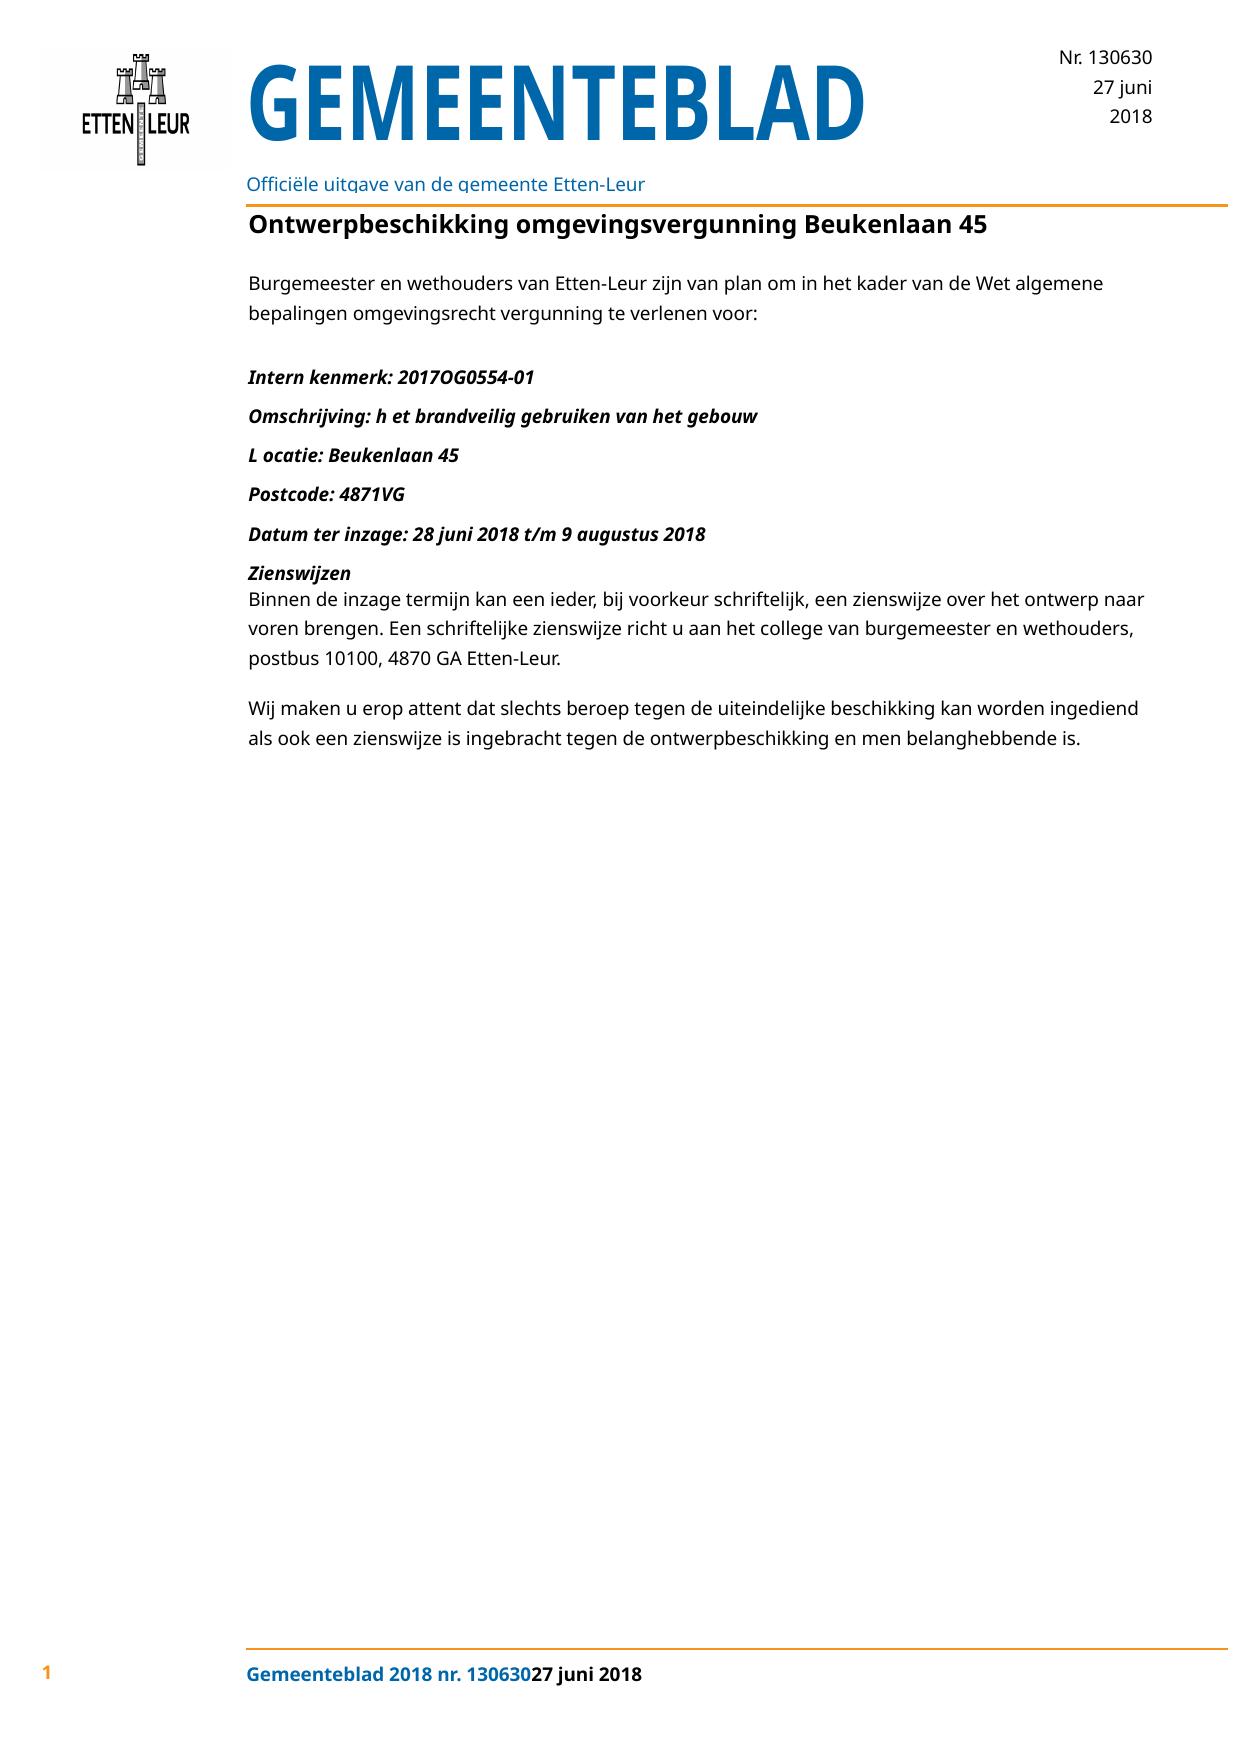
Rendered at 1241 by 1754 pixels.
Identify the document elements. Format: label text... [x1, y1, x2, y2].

text L ocatie: Beukenlaan 45 [248, 442, 1152, 468]
picture [41, 47, 231, 172]
text Datum ter inzage: 28 juni 2018 t/m 9 augustus 2018 [248, 521, 1152, 547]
text Burgemeester en wethouders van Etten-Leur zijn van plan om in het kader van de Wet algemene bepalingen omgevingsrecht vergunning te verlenen voor: [248, 270, 1152, 326]
text Zienswijzen [248, 560, 1152, 586]
text Intern kenmerk: 2017OG0554-01 [248, 364, 1152, 389]
text Binnen de inzage termijn kan een ieder, bij voorkeur schriftelijk, een zienswijze over het ontwerp naar voren brengen. Een schriftelijke zienswijze richt u aan het college van burgemeester en wethouders, postbus 10100, 4870 GA Etten-Leur. [248, 586, 1152, 671]
text Wij maken u erop attent dat slechts beroep tegen de uiteindelijke beschikking kan worden ingediend als ook een zienswijze is ingebracht tegen de ontwerpbeschikking en men belanghebbende is. [248, 696, 1152, 751]
text Ontwerpbeschikking omgevingsvergunning Beukenlaan 45 [248, 207, 1152, 241]
text Postcode: 4871VG [248, 482, 1152, 507]
text Omschrijving: h et brandveilig gebruiken van het gebouw [248, 403, 1152, 429]
